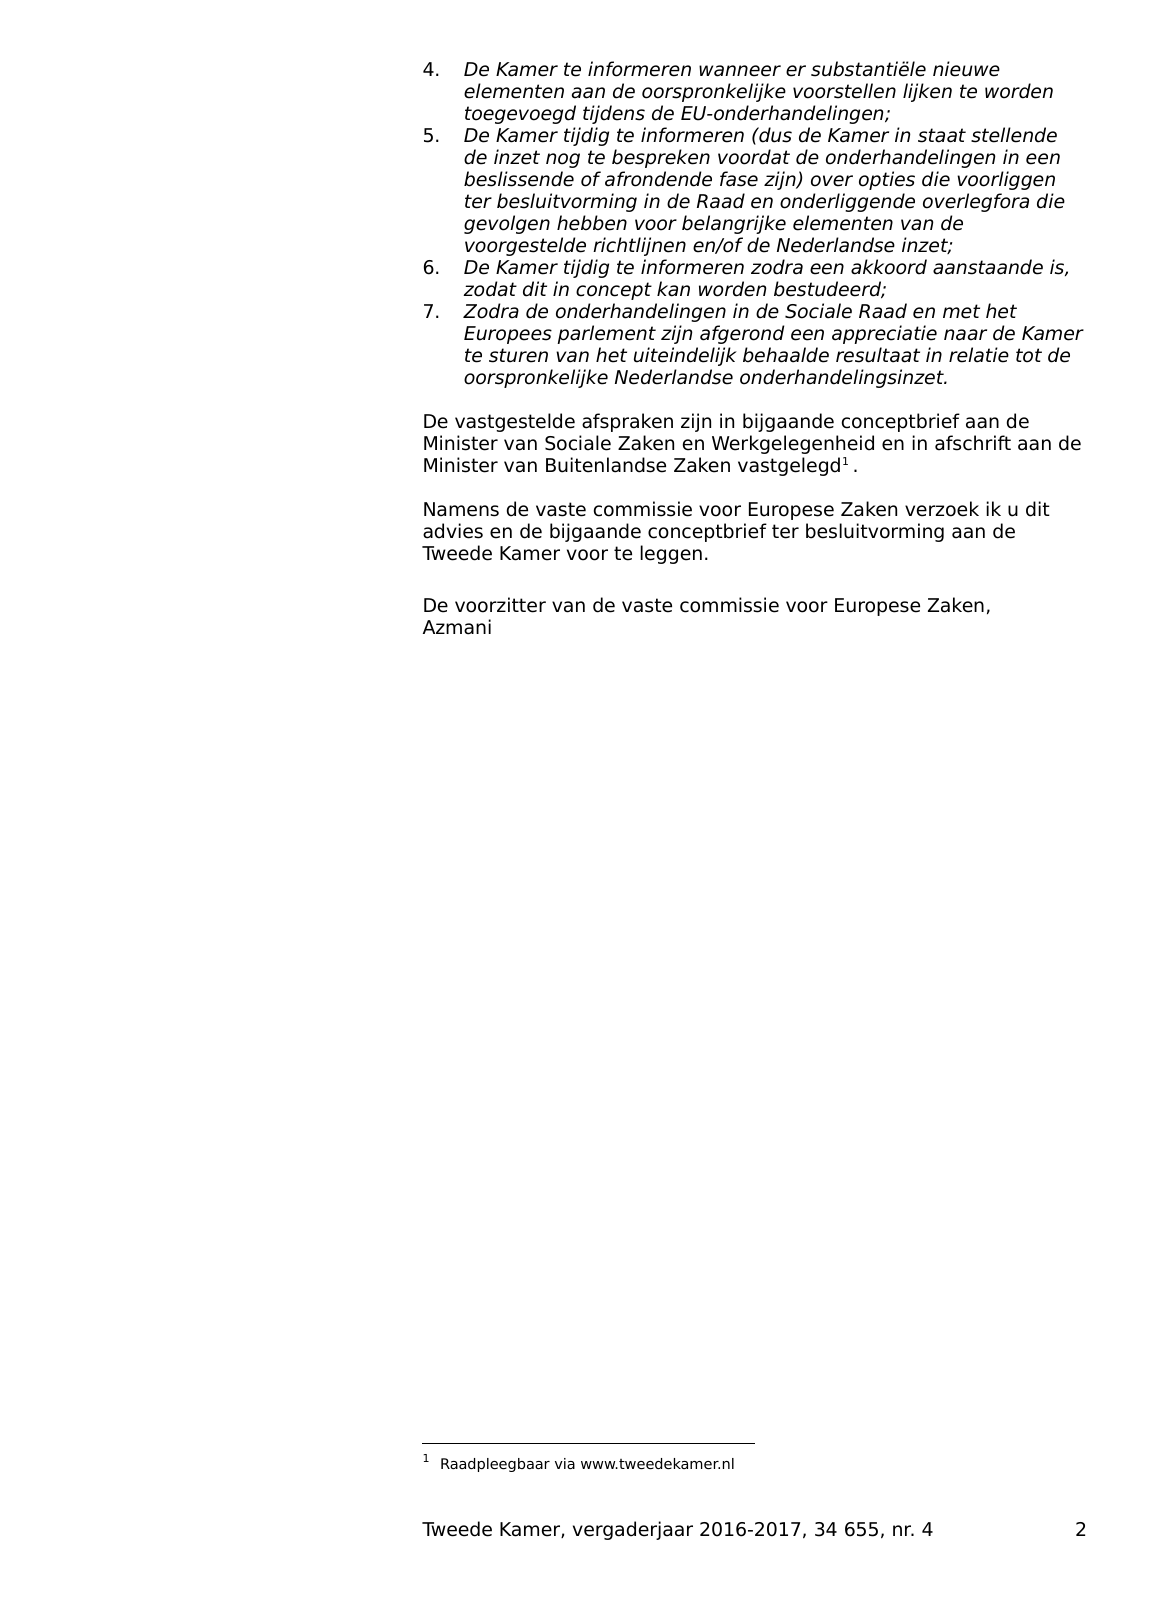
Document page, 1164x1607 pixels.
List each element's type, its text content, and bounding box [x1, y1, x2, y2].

text Raadpleegbaar via www.tweedekamer.nl [422, 1452, 1087, 1474]
text Namens de vaste commissie voor Europese Zaken verzoek ik u dit advies en de bijgaande conceptbrief ter besluitvorming aan de Tweede Kamer voor te leggen. [422, 499, 1087, 565]
text 7. Zodra de onderhandelingen in de Sociale Raad en met het Europees parlement zijn afgerond een appreciatie naar de Kamer te sturen van het uiteindelijk behaalde resultaat in relatie tot de oorspronkelijke Nederlandse onderhandelingsinzet. [422, 301, 1087, 389]
text 4. De Kamer te informeren wanneer er substantiële nieuwe elementen aan de oorspronkelijke voorstellen lijken te worden toegevoegd tijdens de EU-onderhandelingen; [422, 59, 1087, 125]
text 6. De Kamer tijdig te informeren zodra een akkoord aanstaande is, zodat dit in concept kan worden bestudeerd; [422, 257, 1087, 301]
text De vastgestelde afspraken zijn in bijgaande conceptbrief aan de Minister van Sociale Zaken en Werkgelegenheid en in afschrift aan de Minister van Buitenlandse Zaken vastgelegd. [422, 411, 1087, 477]
text 5. De Kamer tijdig te informeren (dus de Kamer in staat stellende de inzet nog te bespreken voordat de onderhandelingen in een beslissende of afrondende fase zijn) over opties die voorliggen ter besluitvorming in de Raad en onderliggende overlegfora die gevolgen hebben voor belangrijke elementen van de voorgestelde richtlijnen en/of de Nederlandse inzet; [422, 125, 1087, 257]
text De voorzitter van de vaste commissie voor Europese Zaken, Azmani [422, 595, 1087, 639]
